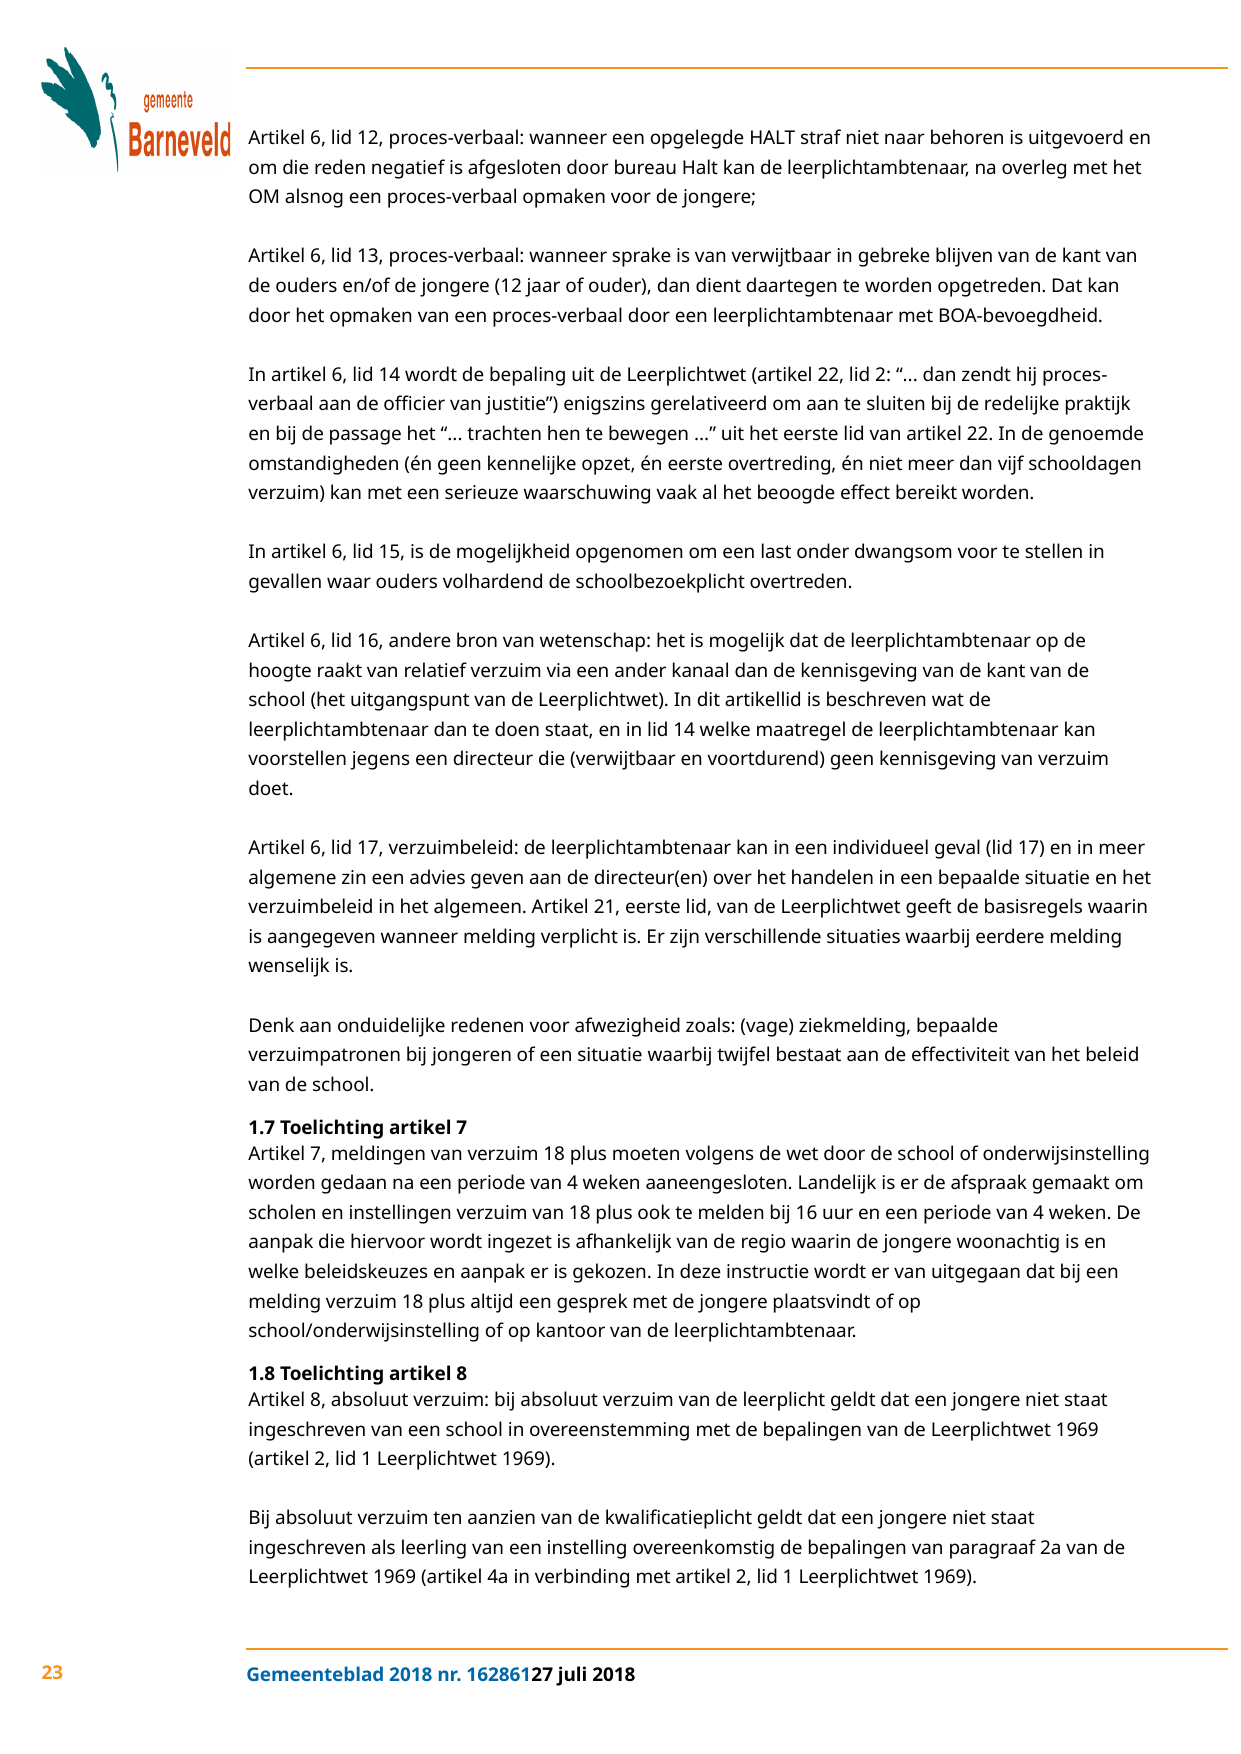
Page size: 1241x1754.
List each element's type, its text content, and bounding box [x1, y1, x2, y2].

text Artikel 6, lid 17, verzuimbeleid: de leerplichtambtenaar kan in een individueel geval (lid 17) en in meer algemene zin een advies geven aan de directeur(en) over het handelen in een bepaalde situatie en het verzuimbeleid in het algemeen. Artikel 21, eerste lid, van de Leerplichtwet geeft de basisregels waarin is aangegeven wanneer melding verplicht is. Er zijn verschillende situaties waarbij eerdere melding wenselijk is. [248, 834, 1152, 978]
text 1.8 Toelichting artikel 8 [248, 1361, 1152, 1386]
text Artikel 7, meldingen van verzuim 18 plus moeten volgens de wet door de school of onderwijsinstelling worden gedaan na een periode van 4 weken aaneengesloten. Landelijk is er de afspraak gemaakt om scholen en instellingen verzuim van 18 plus ook te melden bij 16 uur en een periode van 4 weken. De aanpak die hiervoor wordt ingezet is afhankelijk van de regio waarin de jongere woonachtig is en welke beleidskeuzes en aanpak er is gekozen. In deze instructie wordt er van uitgegaan dat bij een melding verzuim 18 plus altijd een gesprek met de jongere plaatsvindt of op school/onderwijsinstelling of op kantoor van de leerplichtambtenaar. [248, 1140, 1152, 1343]
text In artikel 6, lid 14 wordt de bepaling uit de Leerplichtwet (artikel 22, lid 2: “... dan zendt hij proces-verbaal aan de officier van justitie”) enigszins gerelativeerd om aan te sluiten bij de redelijke praktijk en bij de passage het “... trachten hen te bewegen ...” uit het eerste lid van artikel 22. In de genoemde omstandigheden (én geen kennelijke opzet, én eerste overtreding, én niet meer dan vijf schooldagen verzuim) kan met een serieuze waarschuwing vaak al het beoogde effect bereikt worden. [248, 361, 1152, 505]
text Denk aan onduidelijke redenen voor afwezigheid zoals: (vage) ziekmelding, bepaalde verzuimpatronen bij jongeren of een situatie waarbij twijfel bestaat aan de effectiviteit van het beleid van de school. [248, 1012, 1152, 1097]
text Bij absoluut verzuim ten aanzien van de kwalificatieplicht geldt dat een jongere niet staat ingeschreven als leerling van een instelling overeenkomstig de bepalingen van paragraaf 2a van de Leerplichtwet 1969 (artikel 4a in verbinding met artikel 2, lid 1 Leerplichtwet 1969). [248, 1504, 1152, 1589]
text 1.7 Toelichting artikel 7 [248, 1114, 1152, 1140]
picture [41, 47, 231, 172]
text Artikel 8, absoluut verzuim: bij absoluut verzuim van de leerplicht geldt dat een jongere niet staat ingeschreven van een school in overeenstemming met de bepalingen van de Leerplichtwet 1969 (artikel 2, lid 1 Leerplichtwet 1969). [248, 1386, 1152, 1471]
text In artikel 6, lid 15, is de mogelijkheid opgenomen om een last onder dwangsom voor te stellen in gevallen waar ouders volhardend de schoolbezoekplicht overtreden. [248, 538, 1152, 594]
text Artikel 6, lid 12, proces-verbaal: wanneer een opgelegde HALT straf niet naar behoren is uitgevoerd en om die reden negatief is afgesloten door bureau Halt kan de leerplichtambtenaar, na overleg met het OM alsnog een proces-verbaal opmaken voor de jongere; [248, 124, 1152, 209]
text Artikel 6, lid 13, proces-verbaal: wanneer sprake is van verwijtbaar in gebreke blijven van de kant van de ouders en/of de jongere (12 jaar of ouder), dan dient daartegen te worden opgetreden. Dat kan door het opmaken van een proces-verbaal door een leerplichtambtenaar met BOA-bevoegdheid. [248, 243, 1152, 328]
text Artikel 6, lid 16, andere bron van wetenschap: het is mogelijk dat de leerplichtambtenaar op de hoogte raakt van relatief verzuim via een ander kanaal dan de kennisgeving van de kant van de school (het uitgangspunt van de Leerplichtwet). In dit artikellid is beschreven wat de leerplichtambtenaar dan te doen staat, en in lid 14 welke maatregel de leerplichtambtenaar kan voorstellen jegens een directeur die (verwijtbaar en voortdurend) geen kennisgeving van verzuim doet. [248, 627, 1152, 801]
